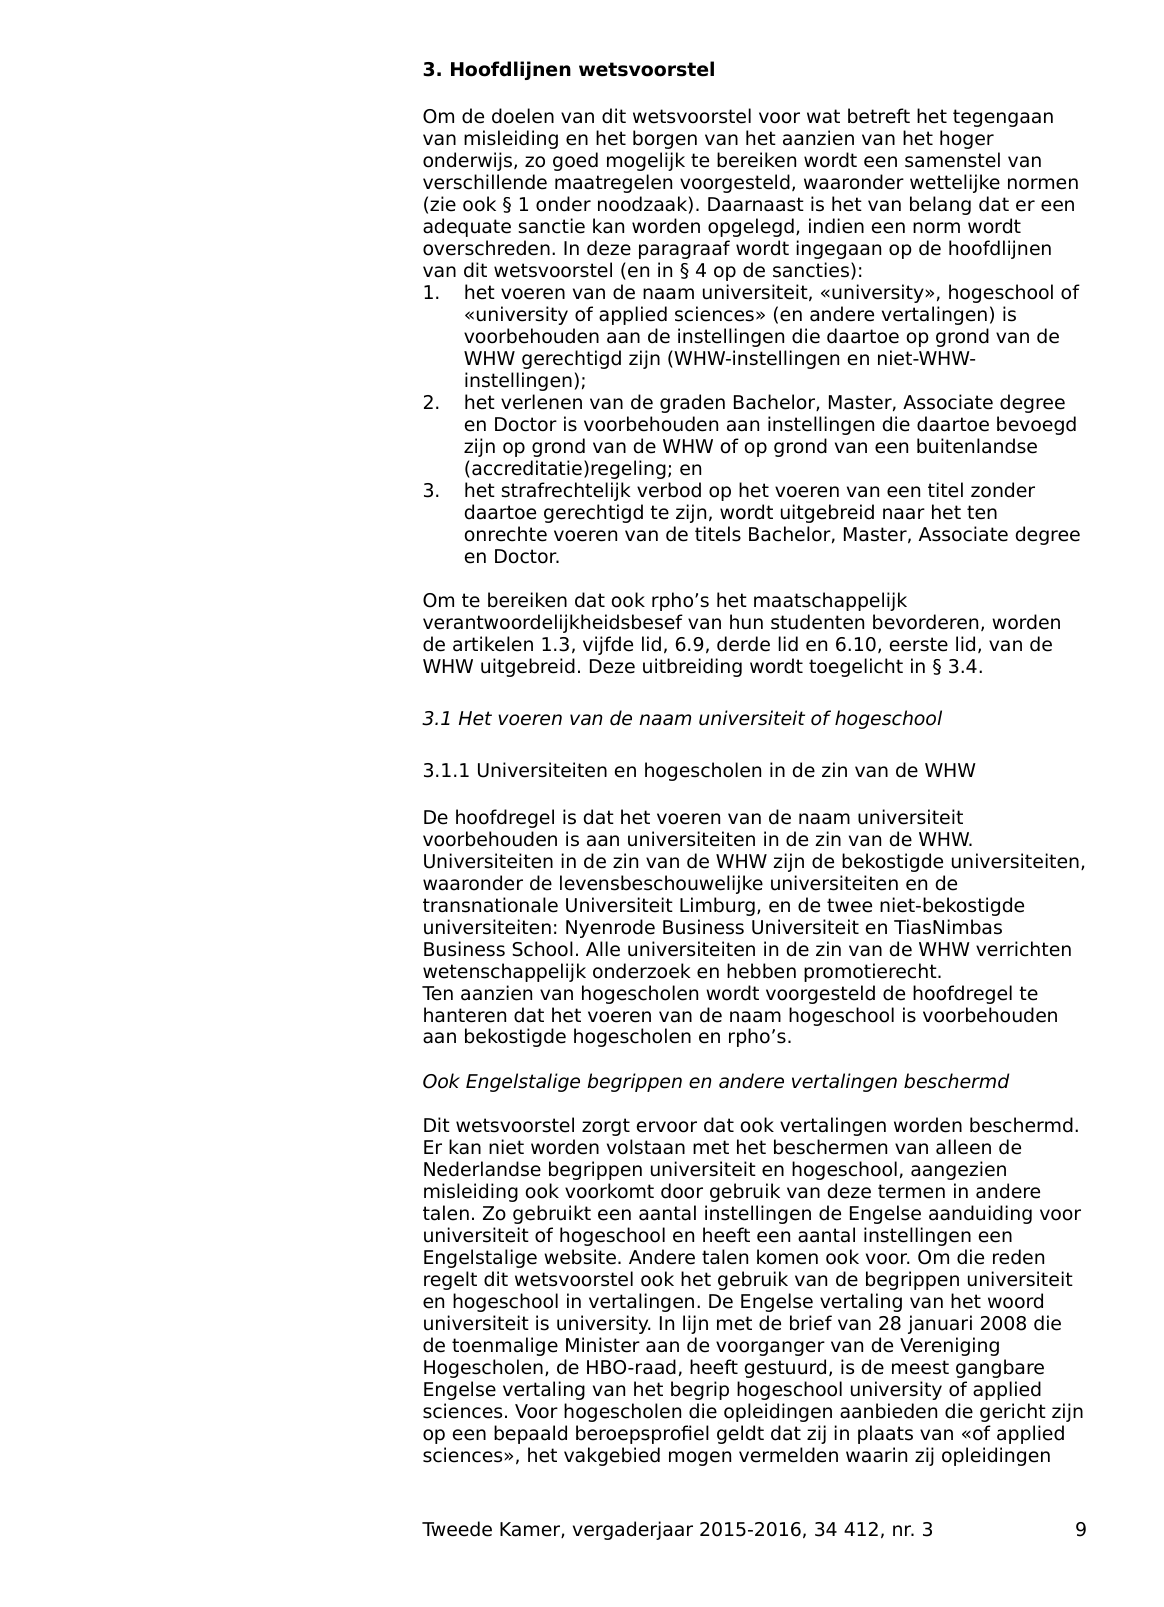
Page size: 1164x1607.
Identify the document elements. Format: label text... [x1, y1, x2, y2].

text Om te bereiken dat ook rpho’s het maatschappelijk verantwoordelijkheidsbesef van hun studenten bevorderen, worden de artikelen 1.3, vijfde lid, 6.9, derde lid en 6.10, eerste lid, van de WHW uitgebreid. Deze uitbreiding wordt toegelicht in § 3.4. [422, 590, 1087, 678]
subtitle 3. Hoofdlijnen wetsvoorstel [422, 59, 1087, 81]
text 3. het strafrechtelijk verbod op het voeren van een titel zonder daartoe gerechtigd te zijn, wordt uitgebreid naar het ten onrechte voeren van de titels Bachelor, Master, Associate degree en Doctor. [422, 480, 1087, 568]
text 1. het voeren van de naam universiteit, «university», hogeschool of «university of applied sciences» (en andere vertalingen) is voorbehouden aan de instellingen die daartoe op grond van de WHW gerechtigd zijn (WHW-instellingen en niet-WHW-instellingen); [422, 282, 1087, 392]
text Dit wetsvoorstel zorgt ervoor dat ook vertalingen worden beschermd. [422, 1115, 1087, 1137]
text Ten aanzien van hogescholen wordt voorgesteld de hoofdregel te hanteren dat het voeren van de naam hogeschool is voorbehouden aan bekostigde hogescholen en rpho’s. [422, 982, 1087, 1048]
subtitle 3.1.1 Universiteiten en hogescholen in de zin van de WHW [422, 760, 1087, 782]
text De hoofdregel is dat het voeren van de naam universiteit voorbehouden is aan universiteiten in de zin van de WHW. Universiteiten in de zin van de WHW zijn de bekostigde universiteiten, waaronder de levensbeschouwelijke universiteiten en de transnationale Universiteit Limburg, en de twee niet-bekostigde universiteiten: Nyenrode Business Universiteit en TiasNimbas Business School. Alle universiteiten in de zin van de WHW verrichten wetenschappelijk onderzoek en hebben promotierecht. [422, 807, 1087, 982]
text Om de doelen van dit wetsvoorstel voor wat betreft het tegengaan van misleiding en het borgen van het aanzien van het hoger onderwijs, zo goed mogelijk te bereiken wordt een samenstel van verschillende maatregelen voorgesteld, waaronder wettelijke normen (zie ook § 1 onder noodzaak). Daarnaast is het van belang dat er een adequate sanctie kan worden opgelegd, indien een norm wordt overschreden. In deze paragraaf wordt ingegaan op de hoofdlijnen van dit wetsvoorstel (en in § 4 op de sancties): [422, 106, 1087, 282]
subtitle Ook Engelstalige begrippen en andere vertalingen beschermd [422, 1071, 1087, 1093]
text Er kan niet worden volstaan met het beschermen van alleen de Nederlandse begrippen universiteit en hogeschool, aangezien misleiding ook voorkomt door gebruik van deze termen in andere talen. Zo gebruikt een aantal instellingen de Engelse aanduiding voor universiteit of hogeschool en heeft een aantal instellingen een Engelstalige website. Andere talen komen ook voor. Om die reden regelt dit wetsvoorstel ook het gebruik van de begrippen universiteit en hogeschool in vertalingen. De Engelse vertaling van het woord universiteit is university. In lijn met de brief van 28 januari 2008 die de toenmalige Minister aan de voorganger van de Vereniging Hogescholen, de HBO-raad, heeft gestuurd, is de meest gangbare Engelse vertaling van het begrip hogeschool university of applied sciences. Voor hogescholen die opleidingen aanbieden die gericht zijn op een bepaald beroepsprofiel geldt dat zij in plaats van «of applied sciences», het vakgebied mogen vermelden waarin zij opleidingen [422, 1137, 1087, 1466]
text 2. het verlenen van de graden Bachelor, Master, Associate degree en Doctor is voorbehouden aan instellingen die daartoe bevoegd zijn op grond van de WHW of op grond van een buitenlandse (accreditatie)regeling; en [422, 392, 1087, 480]
subtitle 3.1 Het voeren van de naam universiteit of hogeschool [422, 708, 1087, 730]
